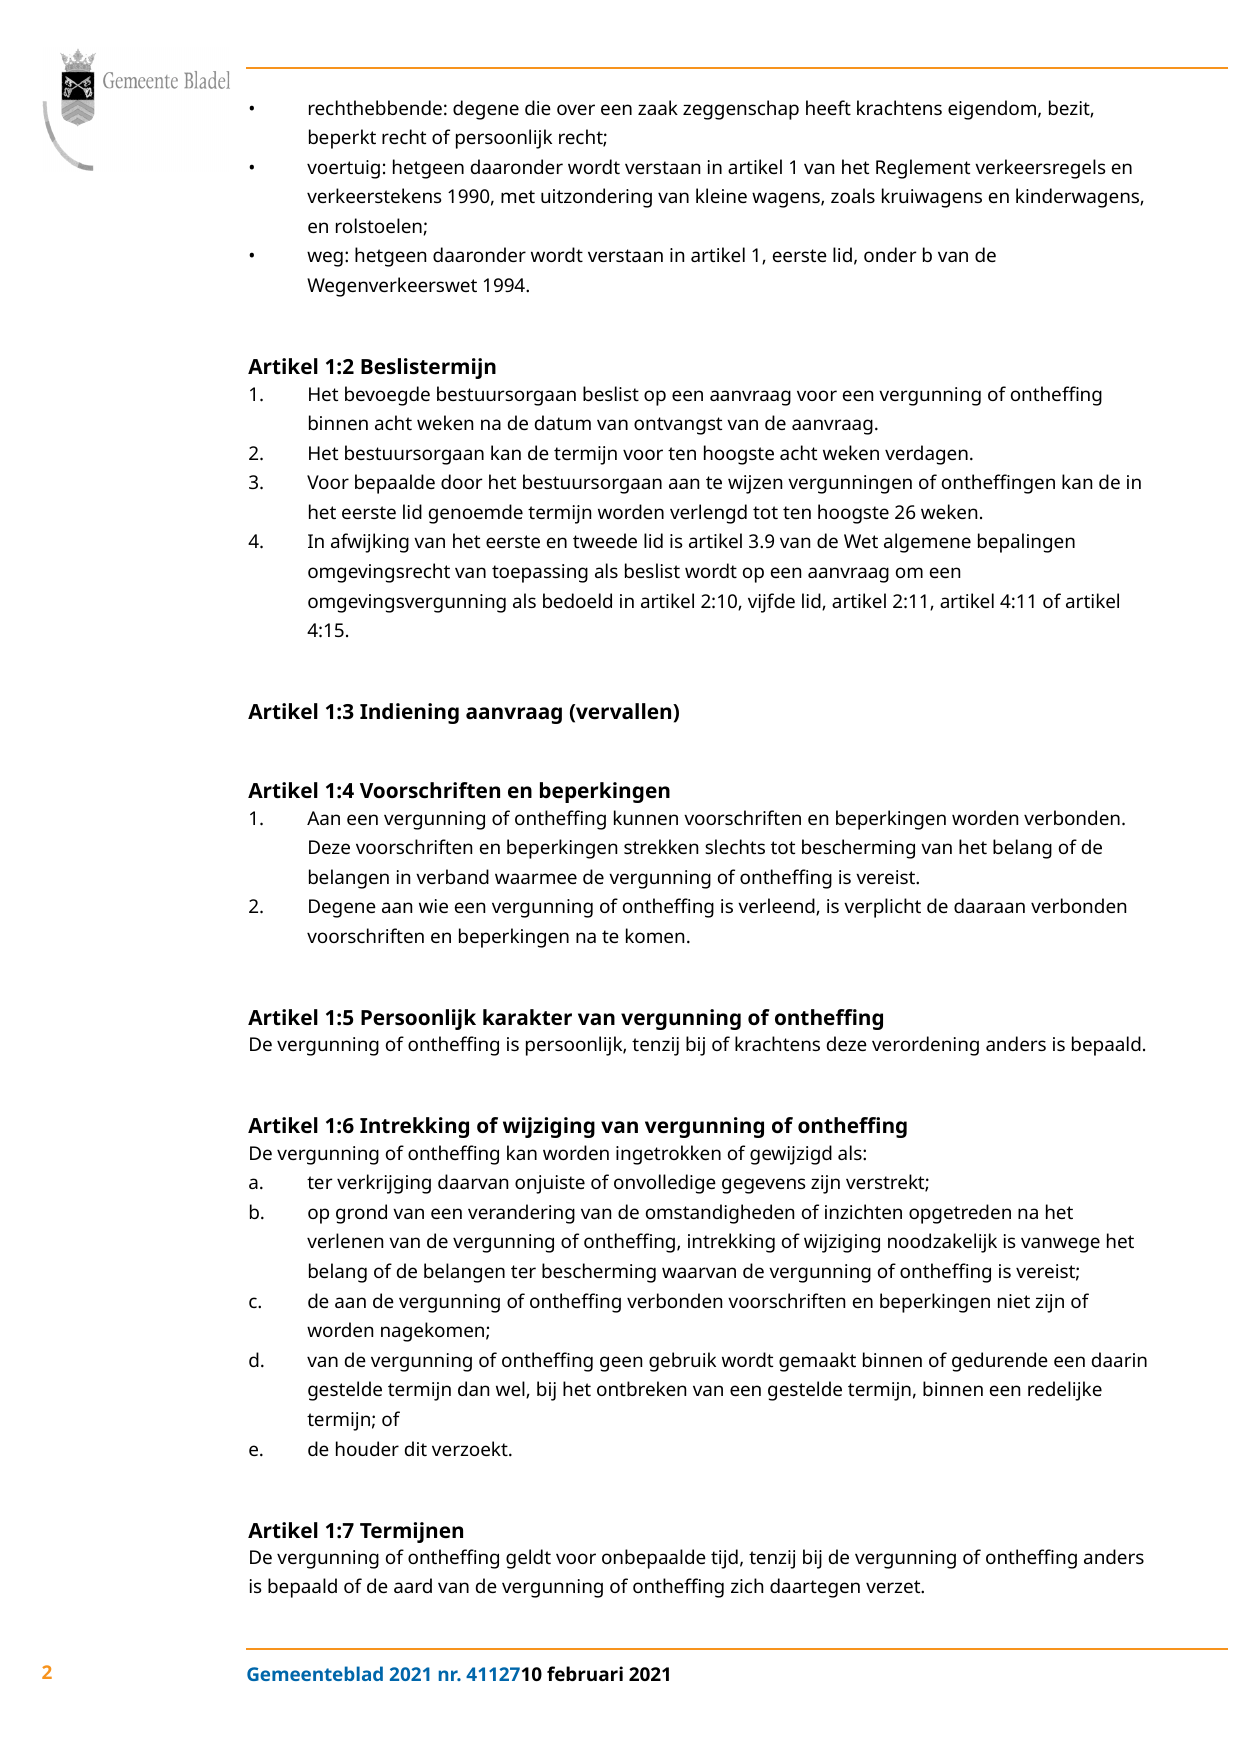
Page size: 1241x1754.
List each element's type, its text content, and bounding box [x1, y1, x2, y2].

list de aan de vergunning of ontheffing verbonden voorschriften en beperkingen niet zijn of worden nagekomen; [248, 1288, 1152, 1343]
list In afwijking van het eerste en tweede lid is artikel 3.9 van de Wet algemene bepalingen omgevingsrecht van toepassing als beslist wordt op een aanvraag om een omgevingsvergunning als bedoeld in artikel 2:10, vijfde lid, artikel 2:11, artikel 4:11 of artikel 4:15. [248, 529, 1152, 643]
text De vergunning of ontheffing is persoonlijk, tenzij bij of krachtens deze verordening anders is bepaald. [248, 1031, 1152, 1057]
list de houder dit verzoekt. [248, 1436, 1152, 1461]
list rechthebbende: degene die over een zaak zeggenschap heeft krachtens eigendom, bezit, beperkt recht of persoonlijk recht; [248, 95, 1152, 150]
text Artikel 1:6 Intrekking of wijziging van vergunning of ontheffing [248, 1111, 1152, 1140]
list voertuig: hetgeen daaronder wordt verstaan in artikel 1 van het Reglement verkeersregels en verkeerstekens 1990, met uitzondering van kleine wagens, zoals kruiwagens en kinderwagens, en rolstoelen; [248, 154, 1152, 239]
list Degene aan wie een vergunning of ontheffing is verleend, is verplicht de daaraan verbonden voorschriften en beperkingen na te komen. [248, 893, 1152, 949]
picture [41, 47, 231, 172]
text Artikel 1:4 Voorschriften en beperkingen [248, 776, 1152, 805]
text Artikel 1:7 Termijnen [248, 1516, 1152, 1544]
text De vergunning of ontheffing kan worden ingetrokken of gewijzigd als: [248, 1140, 1152, 1166]
text Artikel 1:5 Persoonlijk karakter van vergunning of ontheffing [248, 1003, 1152, 1031]
text De vergunning of ontheffing geldt voor onbepaalde tijd, tenzij bij de vergunning of ontheffing anders is bepaald of de aard van de vergunning of ontheffing zich daartegen verzet. [248, 1544, 1152, 1599]
list op grond van een verandering van de omstandigheden of inzichten opgetreden na het verlenen van de vergunning of ontheffing, intrekking of wijziging noodzakelijk is vanwege het belang of de belangen ter bescherming waarvan de vergunning of ontheffing is vereist; [248, 1199, 1152, 1284]
text Artikel 1:3 Indiening aanvraag (vervallen) [248, 697, 1152, 726]
list van de vergunning of ontheffing geen gebruik wordt gemaakt binnen of gedurende een daarin gestelde termijn dan wel, bij het ontbreken van een gestelde termijn, binnen een redelijke termijn; of [248, 1347, 1152, 1432]
list Het bevoegde bestuursorgaan beslist op een aanvraag voor een vergunning of ontheffing binnen acht weken na de datum van ontvangst van de aanvraag. [248, 381, 1152, 436]
list ter verkrijging daarvan onjuiste of onvolledige gegevens zijn verstrekt; [248, 1169, 1152, 1195]
list Voor bepaalde door het bestuursorgaan aan te wijzen vergunningen of ontheffingen kan de in het eerste lid genoemde termijn worden verlengd tot ten hoogste 26 weken. [248, 469, 1152, 525]
list Het bestuursorgaan kan de termijn voor ten hoogste acht weken verdagen. [248, 440, 1152, 466]
list Aan een vergunning of ontheffing kunnen voorschriften en beperkingen worden verbonden. Deze voorschriften en beperkingen strekken slechts tot bescherming van het belang of de belangen in verband waarmee de vergunning of ontheffing is vereist. [248, 805, 1152, 889]
text Artikel 1:2 Beslistermijn [248, 352, 1152, 381]
list weg: hetgeen daaronder wordt verstaan in artikel 1, eerste lid, onder b van de Wegenverkeerswet 1994. [248, 243, 1152, 298]
